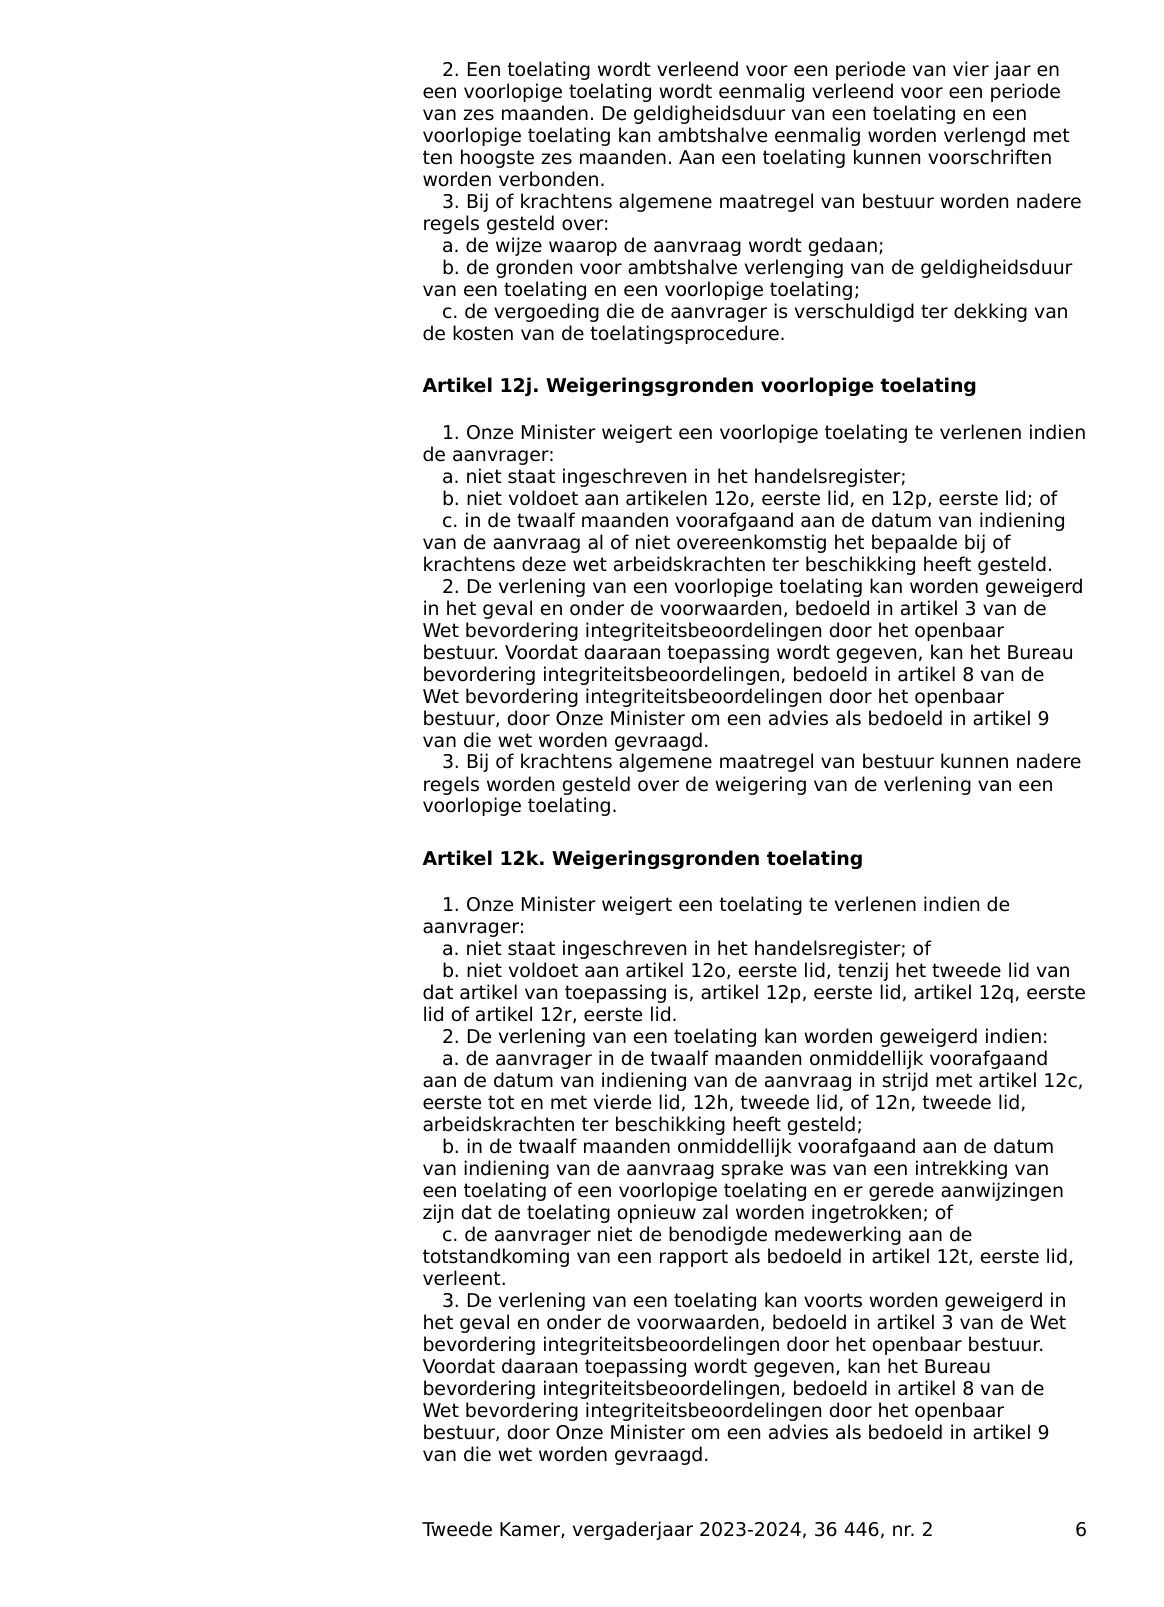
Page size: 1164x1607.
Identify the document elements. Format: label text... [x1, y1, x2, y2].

subtitle Artikel 12j. Weigeringsgronden voorlopige toelating [422, 375, 1087, 397]
text 2. De verlening van een voorlopige toelating kan worden geweigerd in het geval en onder de voorwaarden, bedoeld in artikel 3 van de Wet bevordering integriteitsbeoordelingen door het openbaar bestuur. Voordat daaraan toepassing wordt gegeven, kan het Bureau bevordering integriteitsbeoordelingen, bedoeld in artikel 8 van de Wet bevordering integriteitsbeoordelingen door het openbaar bestuur, door Onze Minister om een advies als bedoeld in artikel 9 van die wet worden gevraagd. [422, 576, 1087, 751]
text c. in de twaalf maanden voorafgaand aan de datum van indiening van de aanvraag al of niet overeenkomstig het bepaalde bij of krachtens deze wet arbeidskrachten ter beschikking heeft gesteld. [422, 510, 1087, 576]
text 2. Een toelating wordt verleend voor een periode van vier jaar en een voorlopige toelating wordt eenmalig verleend voor een periode van zes maanden. De geldigheidsduur van een toelating en een voorlopige toelating kan ambtshalve eenmalig worden verlengd met ten hoogste zes maanden. Aan een toelating kunnen voorschriften worden verbonden. [422, 59, 1087, 191]
text b. niet voldoet aan artikel 12o, eerste lid, tenzij het tweede lid van dat artikel van toepassing is, artikel 12p, eerste lid, artikel 12q, eerste lid of artikel 12r, eerste lid. [422, 960, 1087, 1026]
text a. niet staat ingeschreven in het handelsregister; [422, 466, 1087, 488]
text a. de aanvrager in de twaalf maanden onmiddellijk voorafgaand aan de datum van indiening van de aanvraag in strijd met artikel 12c, eerste tot en met vierde lid, 12h, tweede lid, of 12n, tweede lid, arbeidskrachten ter beschikking heeft gesteld; [422, 1048, 1087, 1136]
text b. de gronden voor ambtshalve verlenging van de geldigheidsduur van een toelating en een voorlopige toelating; [422, 257, 1087, 301]
text 2. De verlening van een toelating kan worden geweigerd indien: [422, 1026, 1087, 1048]
text a. de wijze waarop de aanvraag wordt gedaan; [422, 235, 1087, 257]
text 1. Onze Minister weigert een toelating te verlenen indien de aanvrager: [422, 894, 1087, 938]
text b. in de twaalf maanden onmiddellijk voorafgaand aan de datum van indiening van de aanvraag sprake was van een intrekking van een toelating of een voorlopige toelating en er gerede aanwijzingen zijn dat de toelating opnieuw zal worden ingetrokken; of [422, 1136, 1087, 1224]
text 3. De verlening van een toelating kan voorts worden geweigerd in het geval en onder de voorwaarden, bedoeld in artikel 3 van de Wet bevordering integriteitsbeoordelingen door het openbaar bestuur. Voordat daaraan toepassing wordt gegeven, kan het Bureau bevordering integriteitsbeoordelingen, bedoeld in artikel 8 van de Wet bevordering integriteitsbeoordelingen door het openbaar bestuur, door Onze Minister om een advies als bedoeld in artikel 9 van die wet worden gevraagd. [422, 1290, 1087, 1466]
text c. de aanvrager niet de benodigde medewerking aan de totstandkoming van een rapport als bedoeld in artikel 12t, eerste lid, verleent. [422, 1224, 1087, 1290]
text c. de vergoeding die de aanvrager is verschuldigd ter dekking van de kosten van de toelatingsprocedure. [422, 301, 1087, 345]
subtitle Artikel 12k. Weigeringsgronden toelating [422, 847, 1087, 869]
text 1. Onze Minister weigert een voorlopige toelating te verlenen indien de aanvrager: [422, 422, 1087, 466]
text b. niet voldoet aan artikelen 12o, eerste lid, en 12p, eerste lid; of [422, 488, 1087, 510]
text 3. Bij of krachtens algemene maatregel van bestuur kunnen nadere regels worden gesteld over de weigering van de verlening van een voorlopige toelating. [422, 751, 1087, 817]
text a. niet staat ingeschreven in het handelsregister; of [422, 938, 1087, 960]
text 3. Bij of krachtens algemene maatregel van bestuur worden nadere regels gesteld over: [422, 191, 1087, 235]
